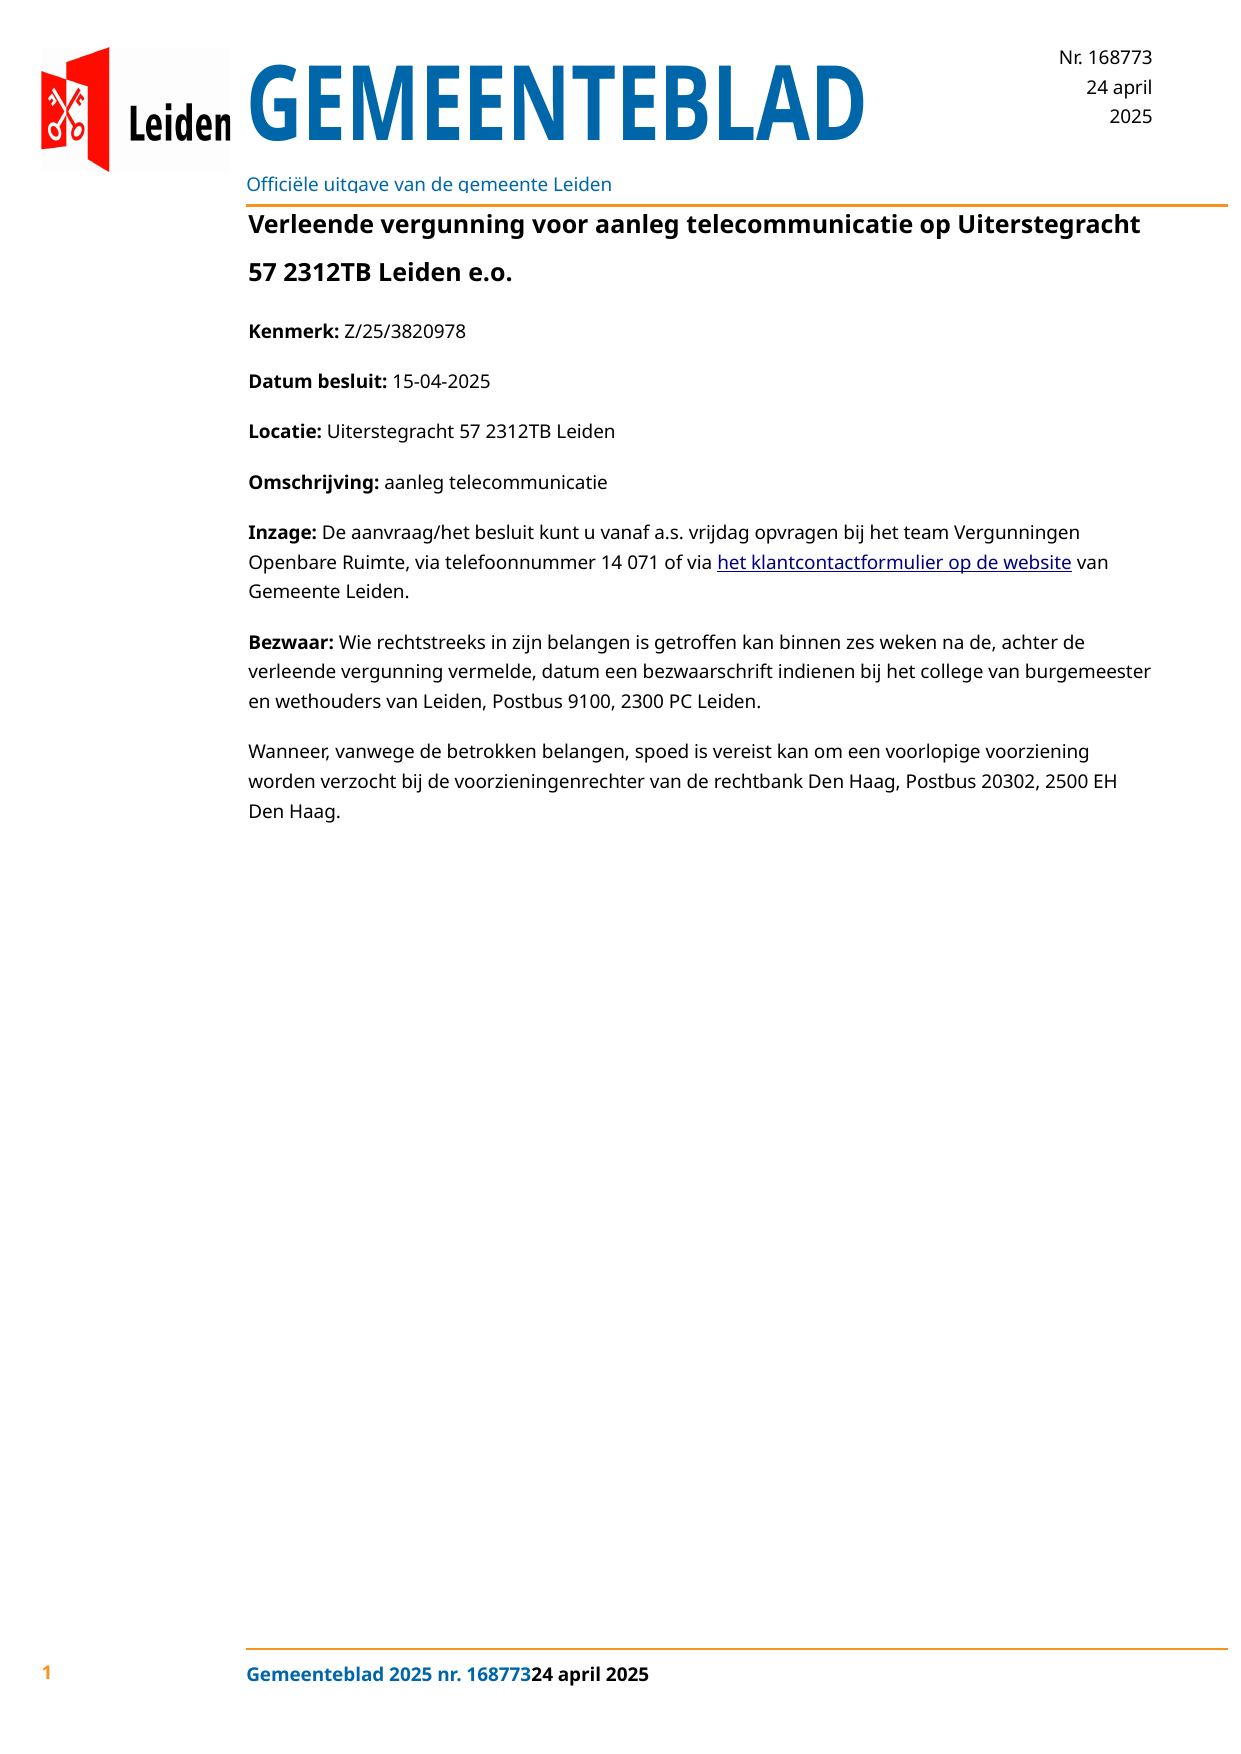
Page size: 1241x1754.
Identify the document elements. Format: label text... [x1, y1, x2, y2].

text Wanneer, vanwege de betrokken belangen, spoed is vereist kan om een voorlopige voorziening worden verzocht bij de voorzieningenrechter van de rechtbank Den Haag, Postbus 20302, 2500 EH Den Haag. [248, 739, 1152, 824]
text Datum besluit: 15-04-2025 [248, 368, 1152, 394]
text Inzage: De aanvraag/het besluit kunt u vanaf a.s. vrijdag opvragen bij het team Vergunningen Openbare Ruimte, via telefoonnummer 14 071 of via het klantcontactformulier op de website van Gemeente Leiden. [248, 519, 1152, 604]
text Kenmerk: Z/25/3820978 [248, 318, 1152, 344]
text Locatie: Uiterstegracht 57 2312TB Leiden [248, 419, 1152, 444]
text Bezwaar: Wie rechtstreeks in zijn belangen is getroffen kan binnen zes weken na de, achter de verleende vergunning vermelde, datum een bezwaarschrift indienen bij het college van burgemeester en wethouders van Leiden, Postbus 9100, 2300 PC Leiden. [248, 629, 1152, 714]
text Verleende vergunning voor aanleg telecommunicatie op Uiterstegracht 57 2312TB Leiden e.o. [248, 207, 1152, 288]
text Omschrijving: aanleg telecommunicatie [248, 469, 1152, 495]
picture [41, 47, 231, 172]
